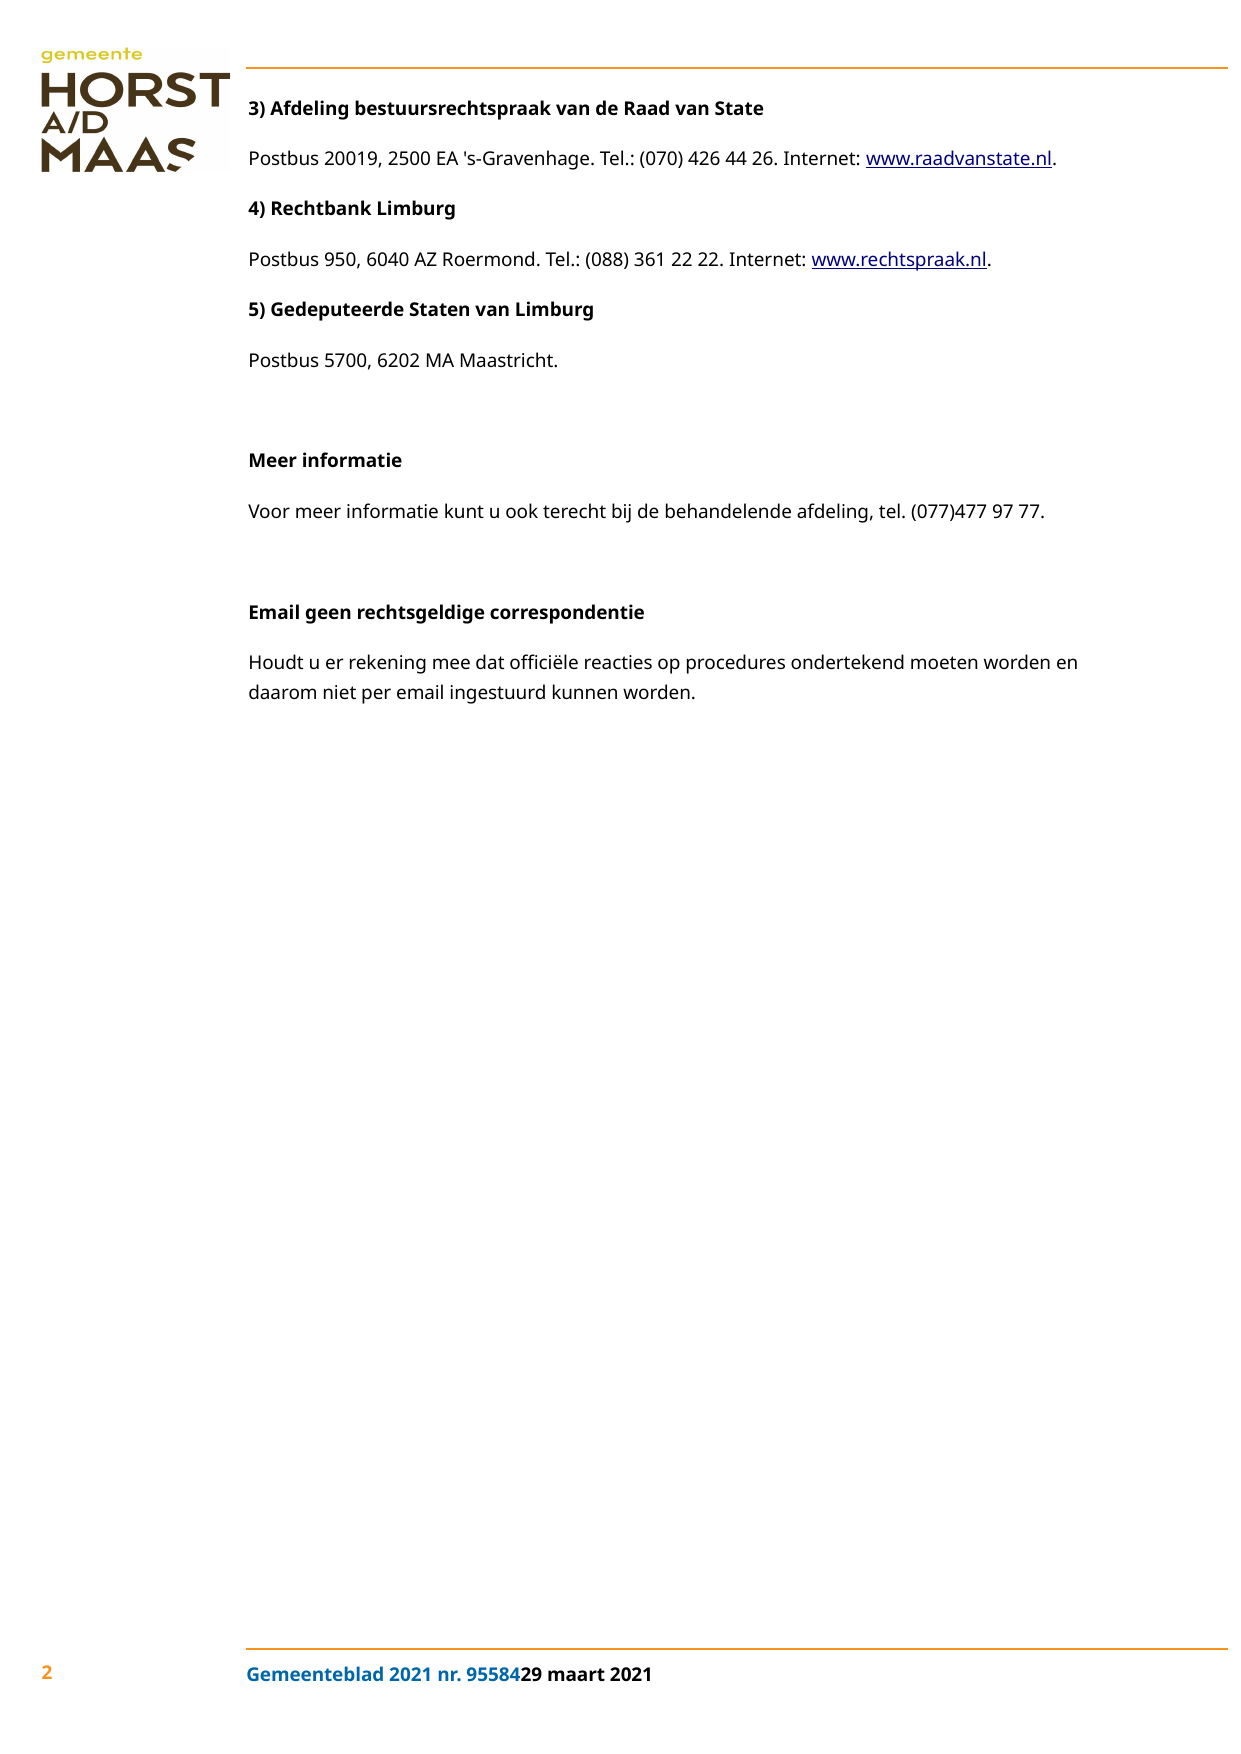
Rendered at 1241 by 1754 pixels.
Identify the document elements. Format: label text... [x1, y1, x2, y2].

text Email geen rechtsgeldige correspondentie [248, 599, 1152, 625]
text Postbus 5700, 6202 MA Maastricht. [248, 347, 1152, 373]
picture [41, 47, 231, 172]
text 5) Gedeputeerde Staten van Limburg [248, 296, 1152, 322]
text 4) Rechtbank Limburg [248, 196, 1152, 221]
text Houdt u er rekening mee dat officiële reacties op procedures ondertekend moeten worden en daarom niet per email ingestuurd kunnen worden. [248, 649, 1152, 705]
text 3) Afdeling bestuursrechtspraak van de Raad van State [248, 95, 1152, 121]
text Voor meer informatie kunt u ook terecht bij de behandelende afdeling, tel. (077)477 97 77. [248, 498, 1152, 524]
text Postbus 20019, 2500 EA 's-Gravenhage. Tel.: (070) 426 44 26. Internet: www.raadvanstate.nl. [248, 145, 1152, 171]
text Meer informatie [248, 448, 1152, 473]
text Postbus 950, 6040 AZ Roermond. Tel.: (088) 361 22 22. Internet: www.rechtspraak.nl. [248, 246, 1152, 272]
